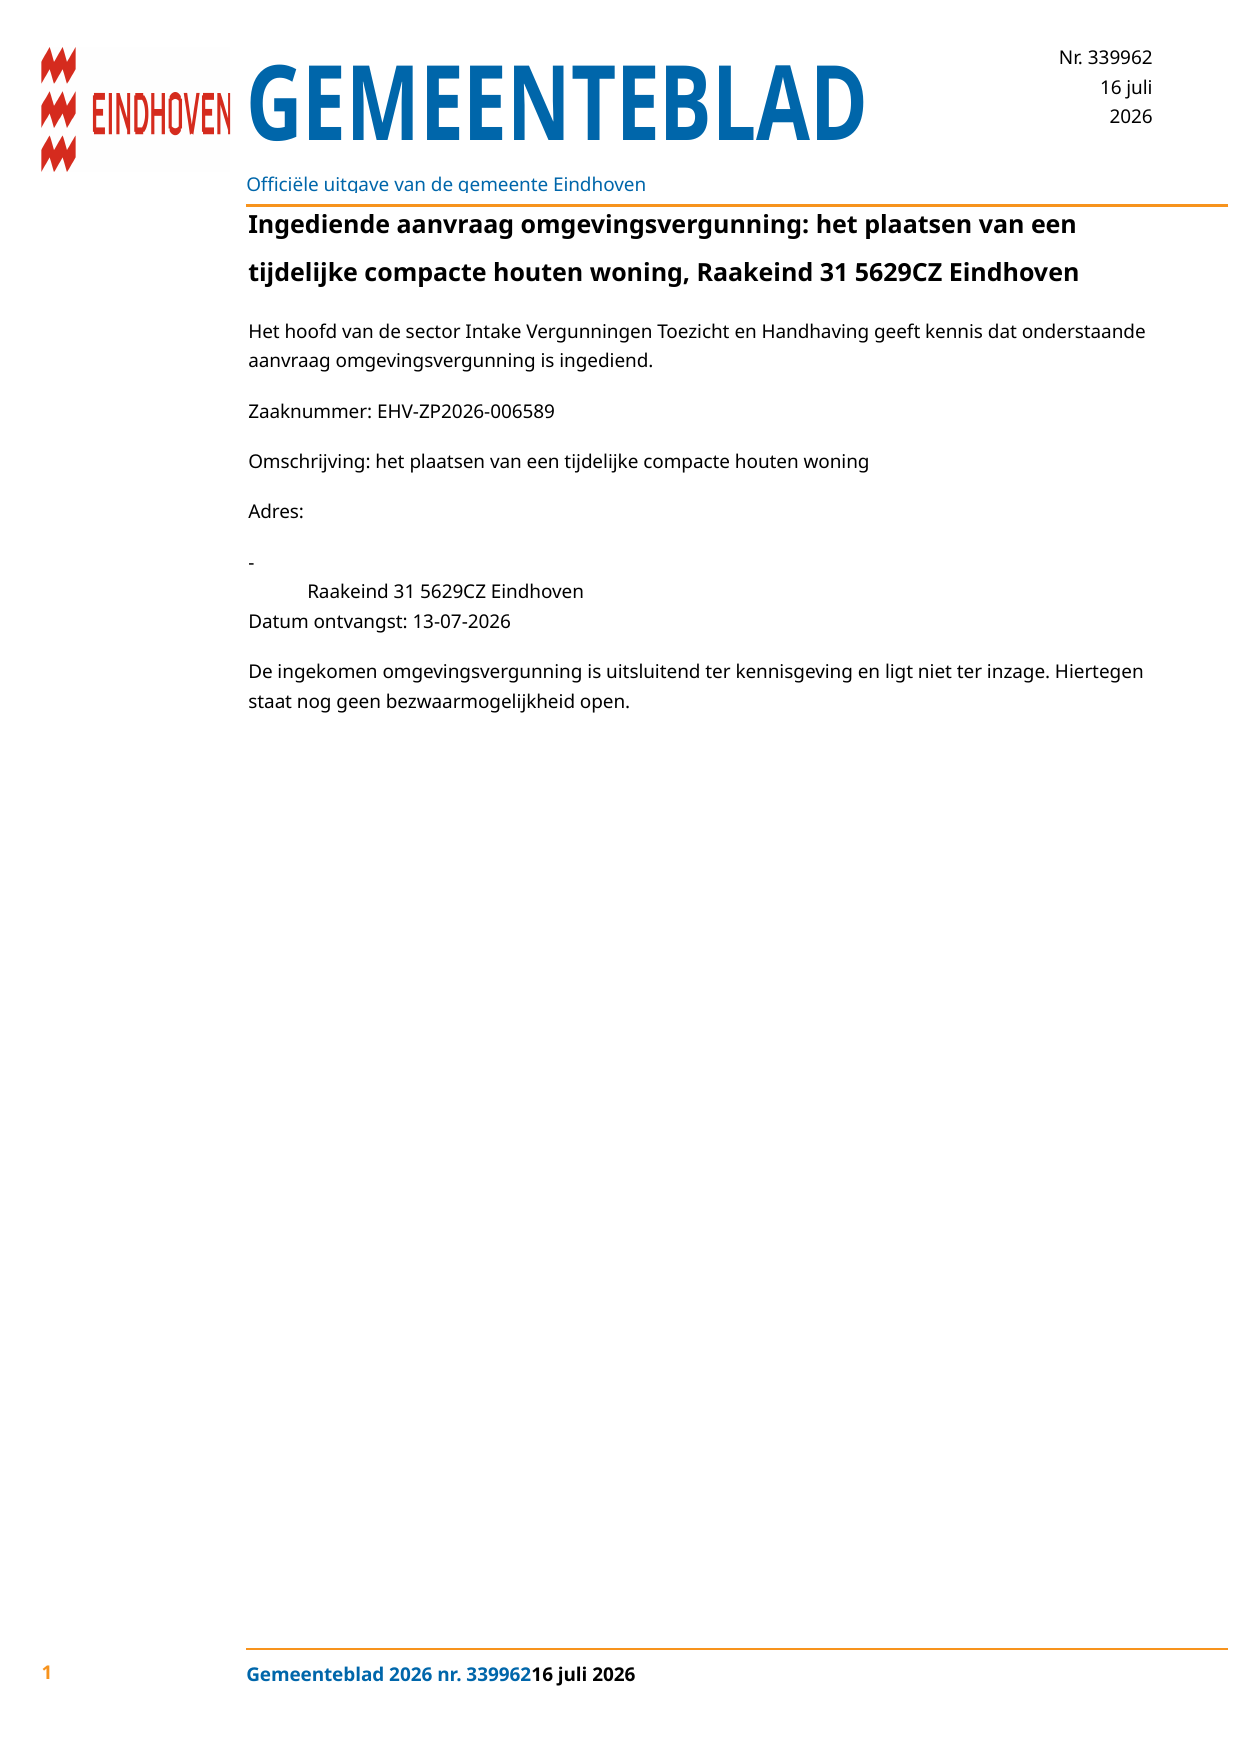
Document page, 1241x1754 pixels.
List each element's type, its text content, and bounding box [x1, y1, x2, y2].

text Omschrijving: het plaatsen van een tijdelijke compacte houten woning [248, 448, 1152, 474]
list Raakeind 31 5629CZ Eindhoven [248, 579, 1152, 604]
picture [41, 47, 231, 172]
text Datum ontvangst: 13-07-2026 [248, 608, 1152, 634]
text Adres: [248, 499, 1152, 524]
text De ingekomen omgevingsvergunning is uitsluitend ter kennisgeving en ligt niet ter inzage. Hiertegen staat nog geen bezwaarmogelijkheid open. [248, 659, 1152, 714]
text Ingediende aanvraag omgevingsvergunning: het plaatsen van een tijdelijke compacte houten woning, Raakeind 31 5629CZ Eindhoven [248, 207, 1152, 288]
text Zaaknummer: EHV-ZP2026-006589 [248, 398, 1152, 424]
text Het hoofd van de sector Intake Vergunningen Toezicht en Handhaving geeft kennis dat onderstaande aanvraag omgevingsvergunning is ingediend. [248, 318, 1152, 373]
